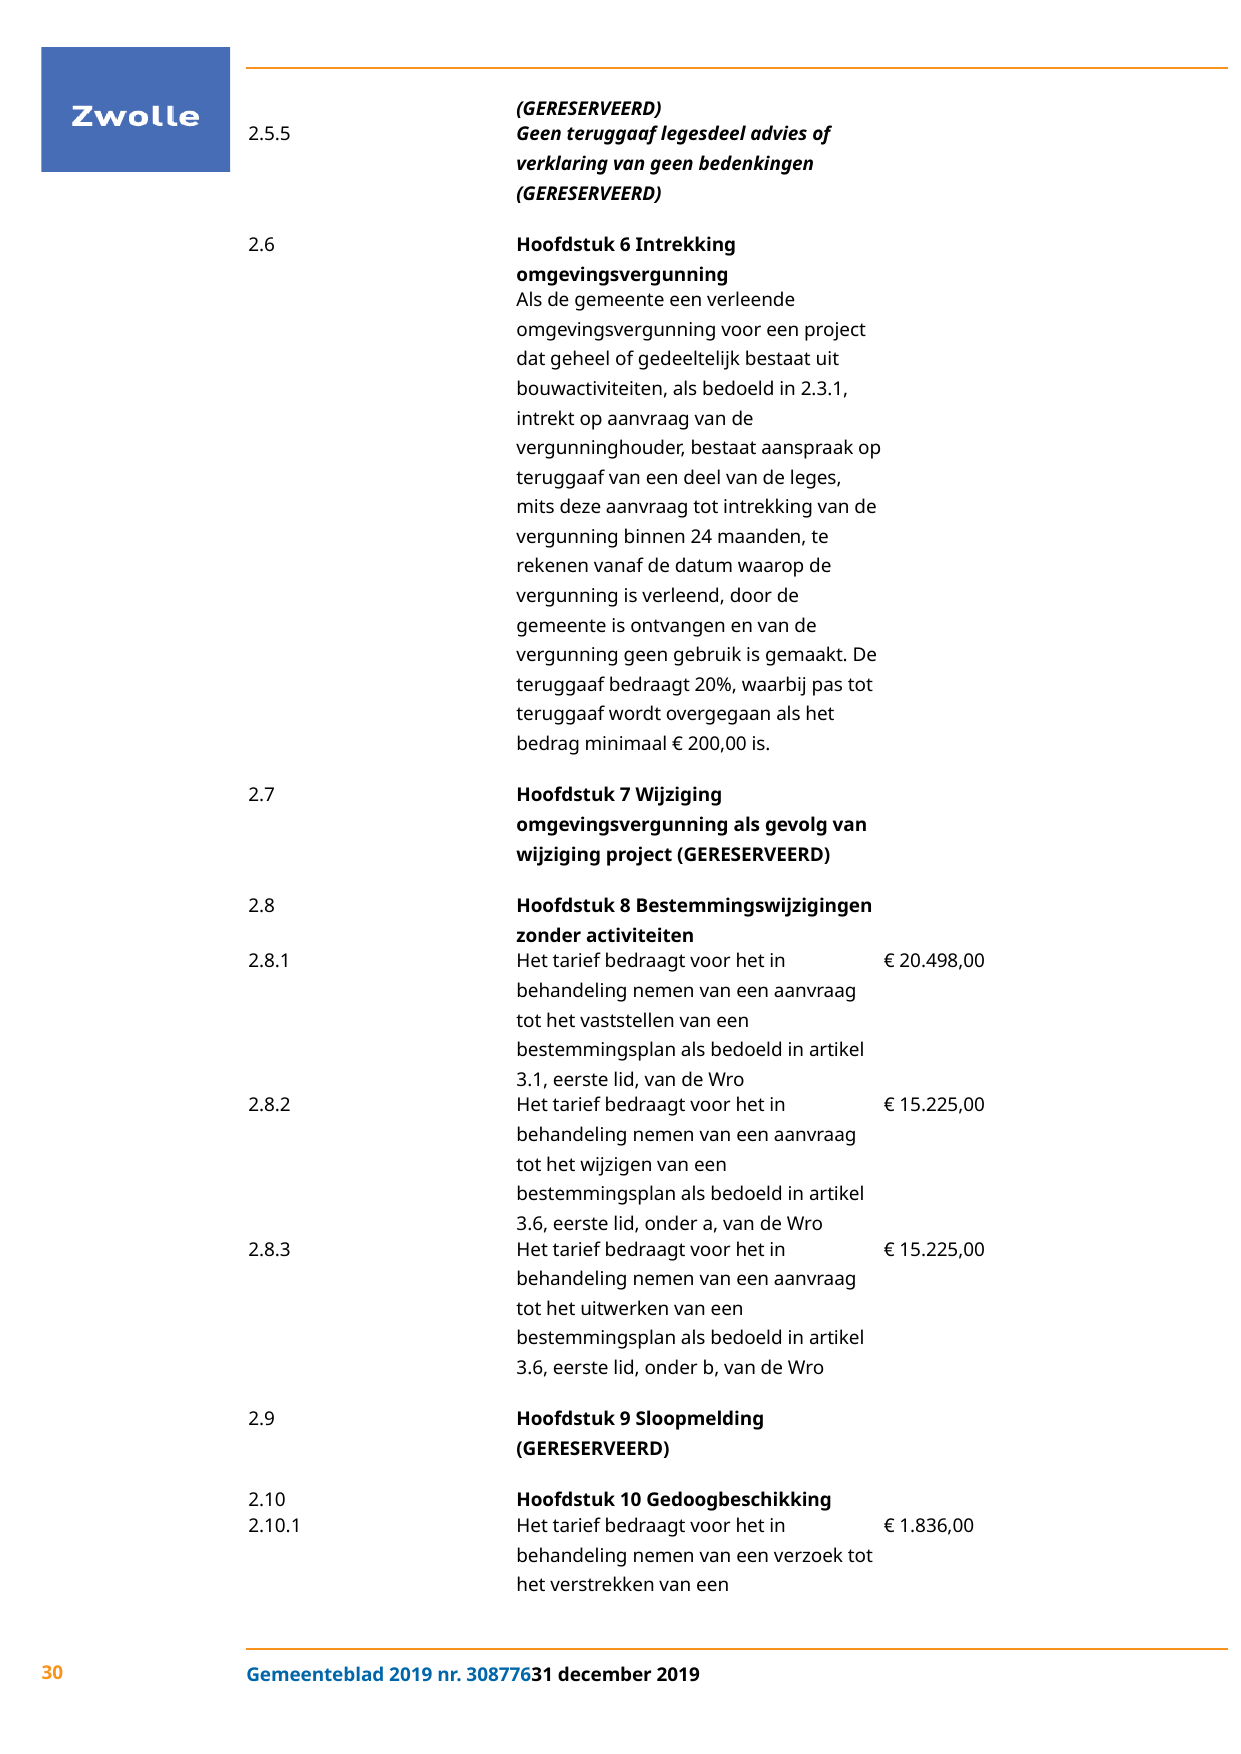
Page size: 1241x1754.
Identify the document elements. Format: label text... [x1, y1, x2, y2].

table_cell 2.10 [248, 1487, 516, 1512]
table_cell [248, 205, 516, 231]
picture [41, 47, 231, 172]
table_cell [884, 892, 1152, 948]
table_cell Het tarief bedraagt voor het in behandeling nemen van een aanvraag tot het vaststellen van een bestemmingsplan als bedoeld in artikel 3.1, eerste lid, van de Wro [516, 948, 883, 1092]
table_cell [248, 286, 516, 756]
table_cell [884, 867, 1152, 892]
table_cell [248, 1380, 516, 1406]
table_cell [884, 756, 1152, 782]
table_cell [248, 867, 516, 892]
table_cell € 15.225,00 [884, 1236, 1152, 1380]
table_cell [516, 1380, 883, 1406]
table_cell [884, 782, 1152, 867]
table_cell € 1.836,00 [884, 1512, 1152, 1597]
table_cell [884, 205, 1152, 231]
table_cell [884, 286, 1152, 756]
table_cell [884, 95, 1152, 121]
table_cell [884, 121, 1152, 205]
table_cell Hoofdstuk 9 Sloopmelding (GERESERVEERD) [516, 1406, 883, 1461]
table_cell (GERESERVEERD) [516, 95, 883, 121]
table_cell Het tarief bedraagt voor het in behandeling nemen van een aanvraag tot het wijzigen van een bestemmingsplan als bedoeld in artikel 3.6, eerste lid, onder a, van de Wro [516, 1092, 883, 1236]
table_cell 2.5.5 [248, 121, 516, 205]
table_cell 2.9 [248, 1406, 516, 1461]
table_cell [516, 1461, 883, 1487]
table_cell [516, 756, 883, 782]
table_cell 2.8.1 [248, 948, 516, 1092]
table_cell Het tarief bedraagt voor het in behandeling nemen van een aanvraag tot het uitwerken van een bestemmingsplan als bedoeld in artikel 3.6, eerste lid, onder b, van de Wro [516, 1236, 883, 1380]
table_cell Hoofdstuk 7 Wijziging omgevingsvergunning als gevolg van wijziging project (GERESERVEERD) [516, 782, 883, 867]
table_cell [884, 1487, 1152, 1512]
table_cell Hoofdstuk 8 Bestemmingswijzigingen zonder activiteiten [516, 892, 883, 948]
table_cell 2.8.3 [248, 1236, 516, 1380]
table_cell € 20.498,00 [884, 948, 1152, 1092]
table_cell 2.8.2 [248, 1092, 516, 1236]
table_cell [248, 1461, 516, 1487]
table_cell [516, 205, 883, 231]
table_cell Geen teruggaaf legesdeel advies of verklaring van geen bedenkingen (GERESERVEERD) [516, 121, 883, 205]
table_cell Het tarief bedraagt voor het in behandeling nemen van een verzoek tot het verstrekken van een [516, 1512, 883, 1597]
table_cell Als de gemeente een verleende omgevingsvergunning voor een project dat geheel of gedeeltelijk bestaat uit bouwactiviteiten, als bedoeld in 2.3.1, intrekt op aanvraag van de vergunninghouder, bestaat aanspraak op teruggaaf van een deel van de leges, mits deze aanvraag tot intrekking van de vergunning binnen 24 maanden, te rekenen vanaf de datum waarop de vergunning is verleend, door de gemeente is ontvangen en van de vergunning geen gebruik is gemaakt. De teruggaaf bedraagt 20%, waarbij pas tot teruggaaf wordt overgegaan als het bedrag minimaal € 200,00 is. [516, 286, 883, 756]
table_cell [884, 231, 1152, 286]
table_cell [884, 1461, 1152, 1487]
table_cell 2.6 [248, 231, 516, 286]
table_cell Hoofdstuk 6 Intrekking omgevingsvergunning [516, 231, 883, 286]
table_cell 2.8 [248, 892, 516, 948]
table_cell Hoofdstuk 10 Gedoogbeschikking [516, 1487, 883, 1512]
table_cell [884, 1380, 1152, 1406]
table_cell 2.10.1 [248, 1512, 516, 1597]
table_cell € 15.225,00 [884, 1092, 1152, 1236]
table_cell [248, 95, 516, 121]
table_cell [884, 1406, 1152, 1461]
table_cell 2.7 [248, 782, 516, 867]
table_cell [516, 867, 883, 892]
table_cell [248, 756, 516, 782]
